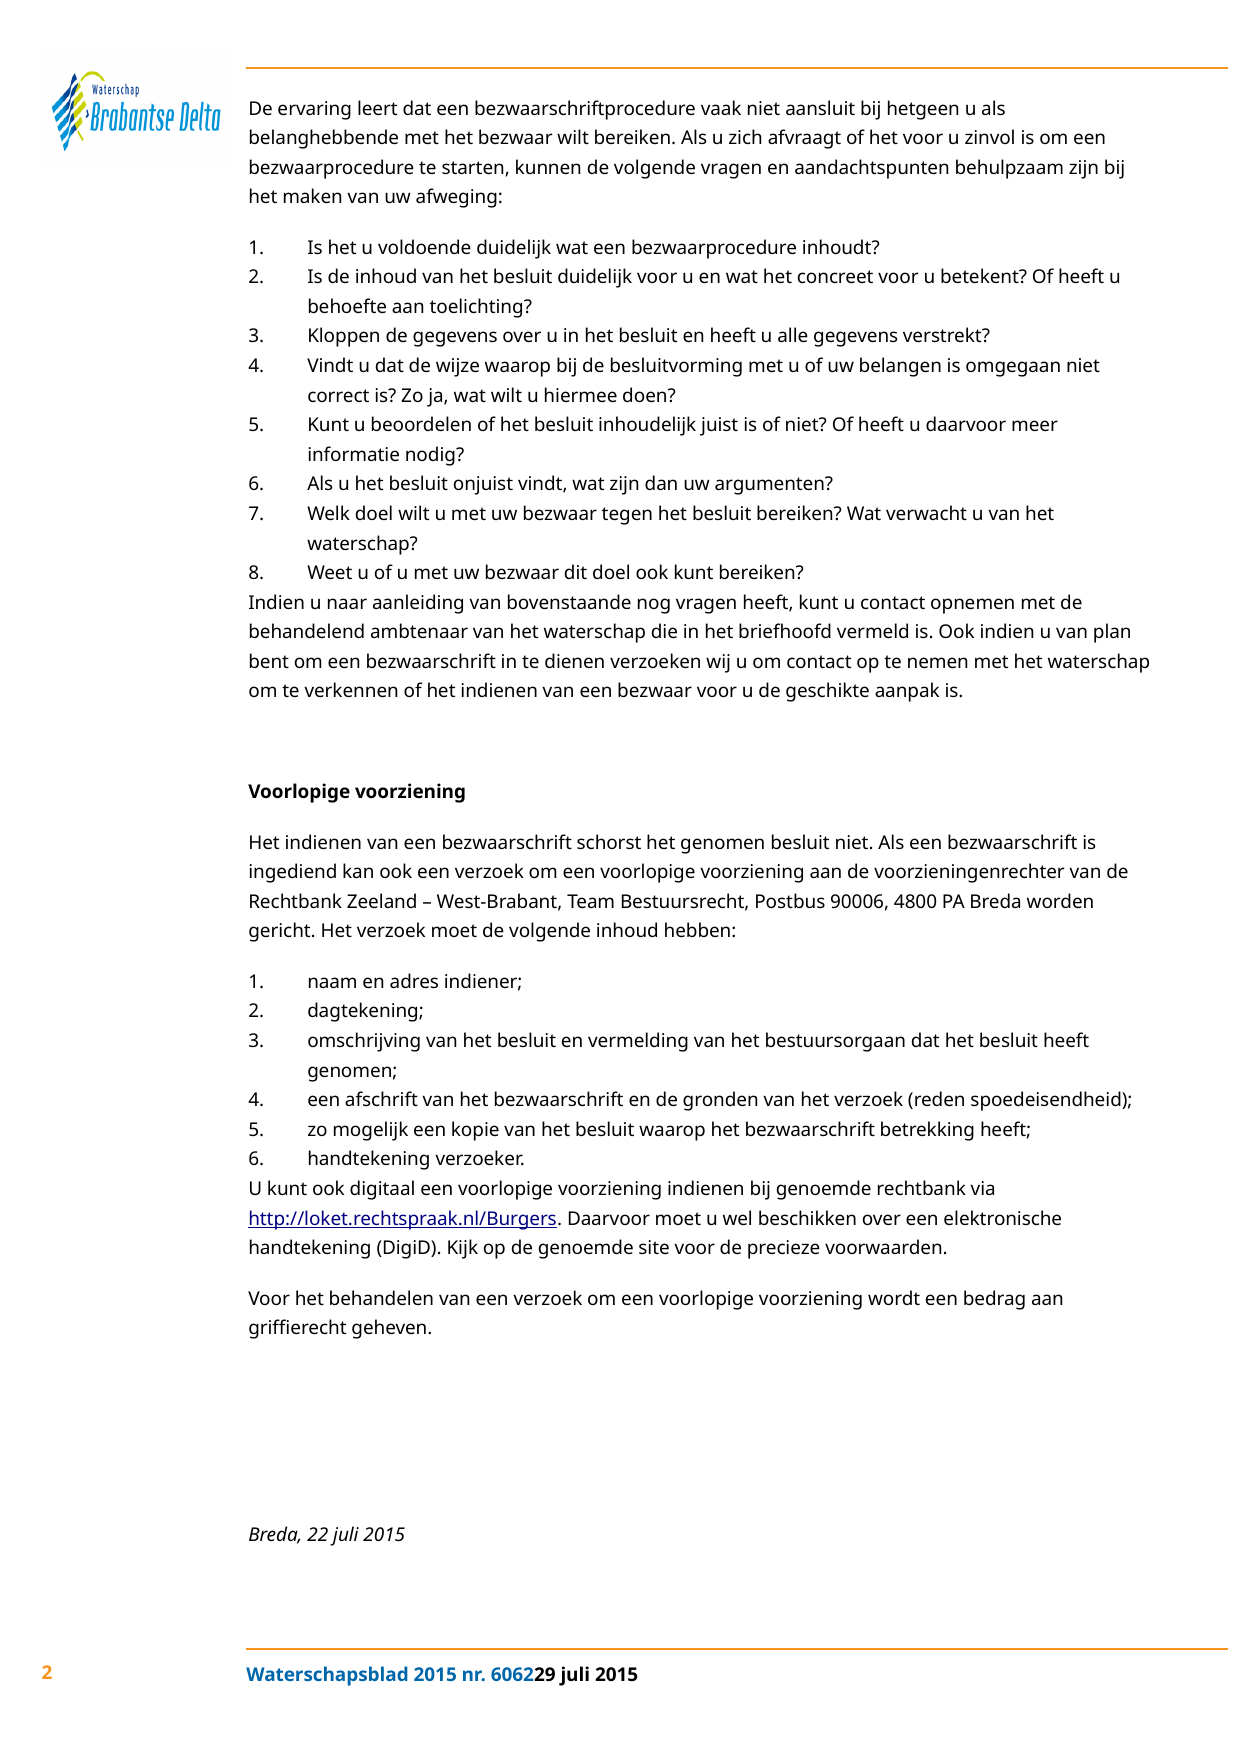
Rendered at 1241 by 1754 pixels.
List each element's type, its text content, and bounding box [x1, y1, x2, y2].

text De ervaring leert dat een bezwaarschriftprocedure vaak niet aansluit bij hetgeen u als belanghebbende met het bezwaar wilt bereiken. Als u zich afvraagt of het voor u zinvol is om een bezwaarprocedure te starten, kunnen de volgende vragen en aandachtspunten behulpzaam zijn bij het maken van uw afweging: [248, 95, 1152, 209]
list dagtekening; [248, 998, 1152, 1023]
list Vindt u dat de wijze waarop bij de besluitvorming met u of uw belangen is omgegaan niet correct is? Zo ja, wat wilt u hiermee doen? [248, 352, 1152, 408]
list een afschrift van het bezwaarschrift en de gronden van het verzoek (reden spoedeisendheid); [248, 1086, 1152, 1112]
text Voorlopige voorziening [248, 778, 1152, 804]
list zo mogelijk een kopie van het besluit waarop het bezwaarschrift betrekking heeft; [248, 1116, 1152, 1142]
list handtekening verzoeker. [248, 1146, 1152, 1171]
text Indien u naar aanleiding van bovenstaande nog vragen heeft, kunt u contact opnemen met de behandelend ambtenaar van het waterschap die in het briefhoofd vermeld is. Ook indien u van plan bent om een bezwaarschrift in te dienen verzoeken wij u om contact op te nemen met het waterschap om te verkennen of het indienen van een bezwaar voor u de geschikte aanpak is. [248, 589, 1152, 703]
list Kloppen de gegevens over u in het besluit en heeft u alle gegevens verstrekt? [248, 323, 1152, 348]
text Voor het behandelen van een verzoek om een voorlopige voorziening wordt een bedrag aan griffierecht geheven. [248, 1285, 1152, 1340]
text Breda, 22 juli 2015 [248, 1521, 1152, 1547]
list Als u het besluit onjuist vindt, wat zijn dan uw argumenten? [248, 471, 1152, 496]
list naam en adres indiener; [248, 968, 1152, 994]
list Weet u of u met uw bezwaar dit doel ook kunt bereiken? [248, 559, 1152, 585]
list omschrijving van het besluit en vermelding van het bestuursorgaan dat het besluit heeft genomen; [248, 1027, 1152, 1083]
list Is de inhoud van het besluit duidelijk voor u en wat het concreet voor u betekent? Of heeft u behoefte aan toelichting? [248, 263, 1152, 319]
text U kunt ook digitaal een voorlopige voorziening indienen bij genoemde rechtbank via http://loket.rechtspraak.nl/Burgers. Daarvoor moet u wel beschikken over een elektronische handtekening (DigiD). Kijk op de genoemde site voor de precieze voorwaarden. [248, 1175, 1152, 1260]
list Kunt u beoordelen of het besluit inhoudelijk juist is of niet? Of heeft u daarvoor meer informatie nodig? [248, 411, 1152, 467]
list Is het u voldoende duidelijk wat een bezwaarprocedure inhoudt? [248, 234, 1152, 260]
text Het indienen van een bezwaarschrift schorst het genomen besluit niet. Als een bezwaarschrift is ingediend kan ook een verzoek om een voorlopige voorziening aan de voorzieningenrechter van de Rechtbank Zeeland – West-Brabant, Team Bestuursrecht, Postbus 90006, 4800 PA Breda worden gericht. Het verzoek moet de volgende inhoud hebben: [248, 829, 1152, 943]
list Welk doel wilt u met uw bezwaar tegen het besluit bereiken? Wat verwacht u van het waterschap? [248, 500, 1152, 556]
picture [41, 47, 231, 172]
